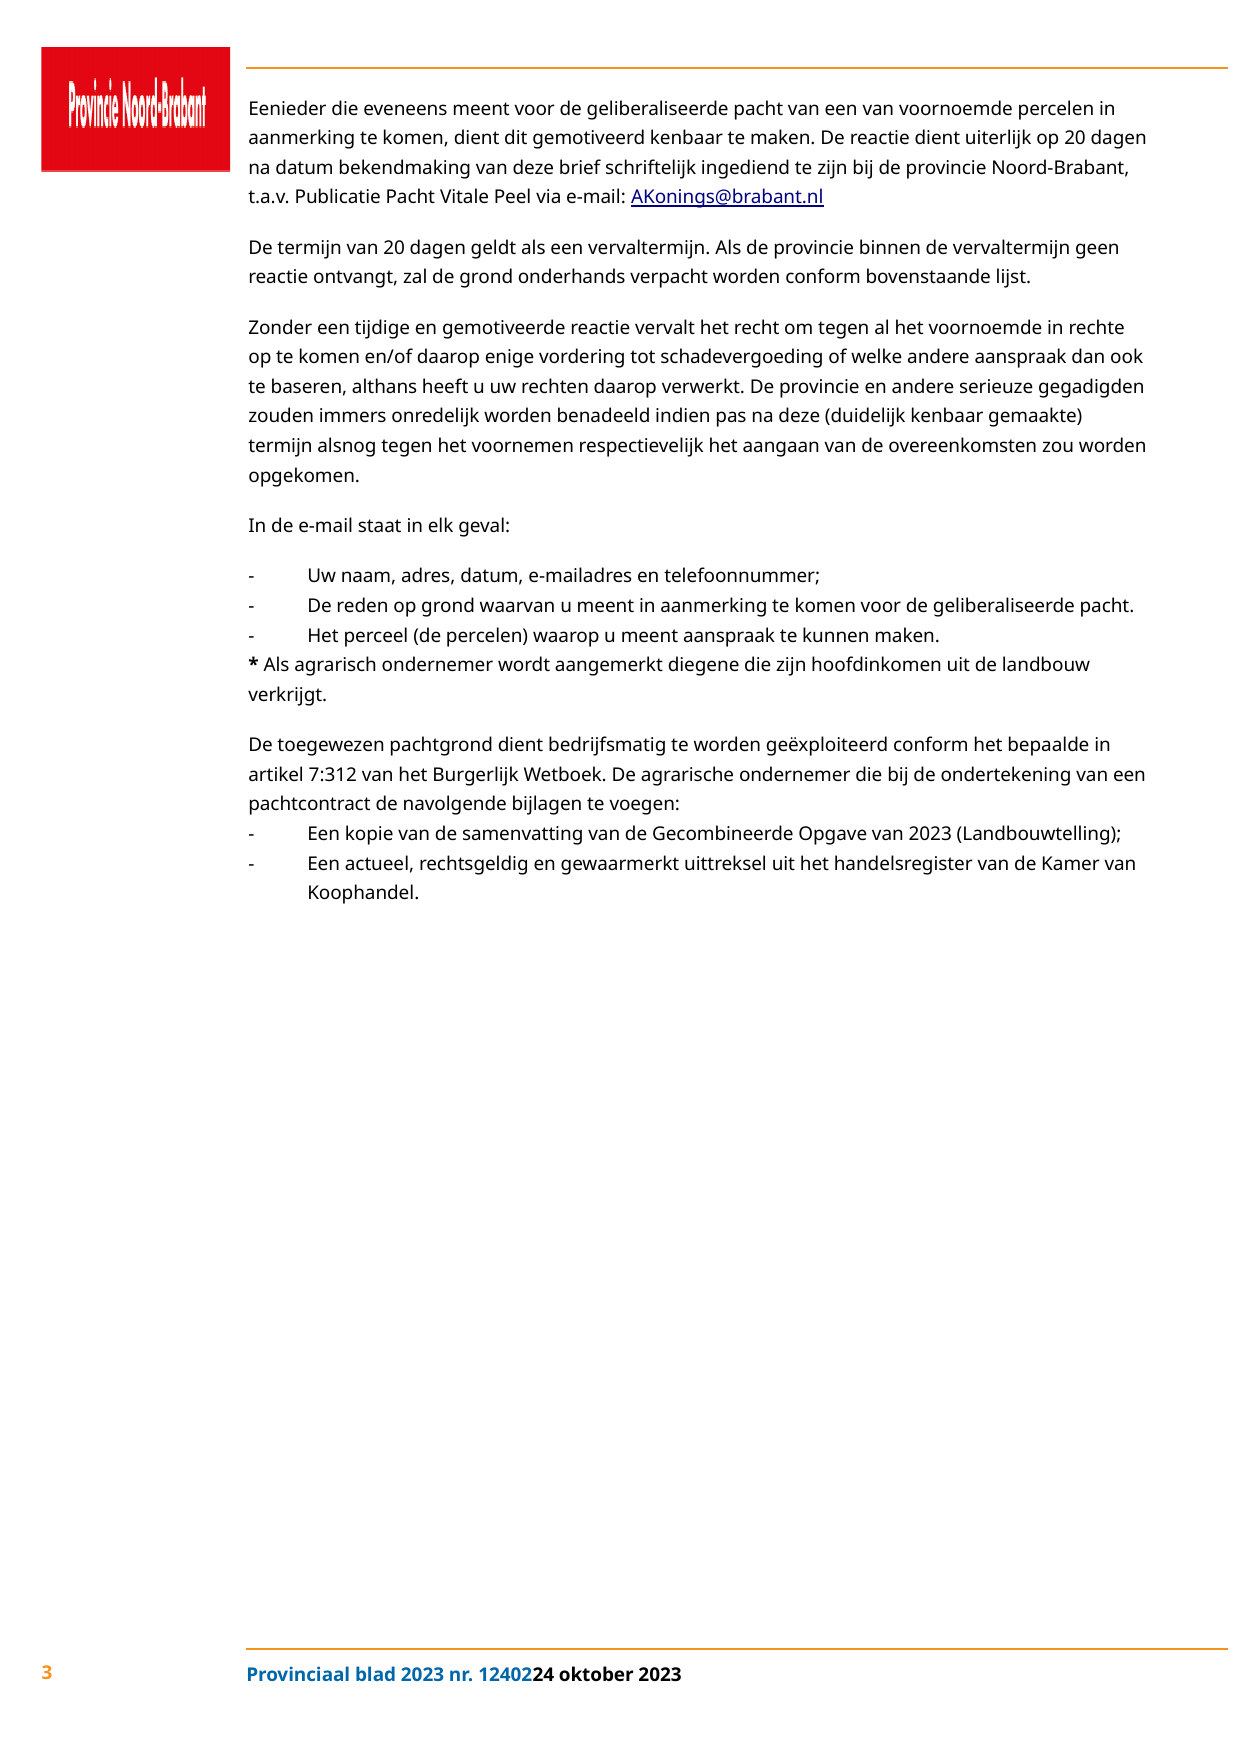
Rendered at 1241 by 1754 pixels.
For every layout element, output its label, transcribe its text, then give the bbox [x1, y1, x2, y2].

picture [41, 47, 231, 172]
text Zonder een tijdige en gemotiveerde reactie vervalt het recht om tegen al het voornoemde in rechte op te komen en/of daarop enige vordering tot schadevergoeding of welke andere aanspraak dan ook te baseren, althans heeft u uw rechten daarop verwerkt. De provincie en andere serieuze gegadigden zouden immers onredelijk worden benadeeld indien pas na deze (duidelijk kenbaar gemaakte) termijn alsnog tegen het voornemen respectievelijk het aangaan van de overeenkomsten zou worden opgekomen. [248, 314, 1152, 488]
list Het perceel (de percelen) waarop u meent aanspraak te kunnen maken. [248, 622, 1152, 648]
text * Als agrarisch ondernemer wordt aangemerkt diegene die zijn hoofdinkomen uit de landbouw verkrijgt. [248, 651, 1152, 707]
list De reden op grond waarvan u meent in aanmerking te komen voor de geliberaliseerde pacht. [248, 592, 1152, 618]
list Een kopie van de samenvatting van de Gecombineerde Opgave van 2023 (Landbouwtelling); [248, 820, 1152, 846]
list Uw naam, adres, datum, e-mailadres en telefoonnummer; [248, 563, 1152, 588]
text Eenieder die eveneens meent voor de geliberaliseerde pacht van een van voornoemde percelen in aanmerking te komen, dient dit gemotiveerd kenbaar te maken. De reactie dient uiterlijk op 20 dagen na datum bekendmaking van deze brief schriftelijk ingediend te zijn bij de provincie Noord-Brabant, t.a.v. Publicatie Pacht Vitale Peel via e-mail: AKonings@brabant.nl [248, 95, 1152, 209]
text De toegewezen pachtgrond dient bedrijfsmatig te worden geëxploiteerd conform het bepaalde in artikel 7:312 van het Burgerlijk Wetboek. De agrarische ondernemer die bij de ondertekening van een pachtcontract de navolgende bijlagen te voegen: [248, 731, 1152, 816]
list Een actueel, rechtsgeldig en gewaarmerkt uittreksel uit het handelsregister van de Kamer van Koophandel. [248, 850, 1152, 905]
text In de e-mail staat in elk geval: [248, 512, 1152, 538]
text De termijn van 20 dagen geldt als een vervaltermijn. Als de provincie binnen de vervaltermijn geen reactie ontvangt, zal de grond onderhands verpacht worden conform bovenstaande lijst. [248, 234, 1152, 289]
